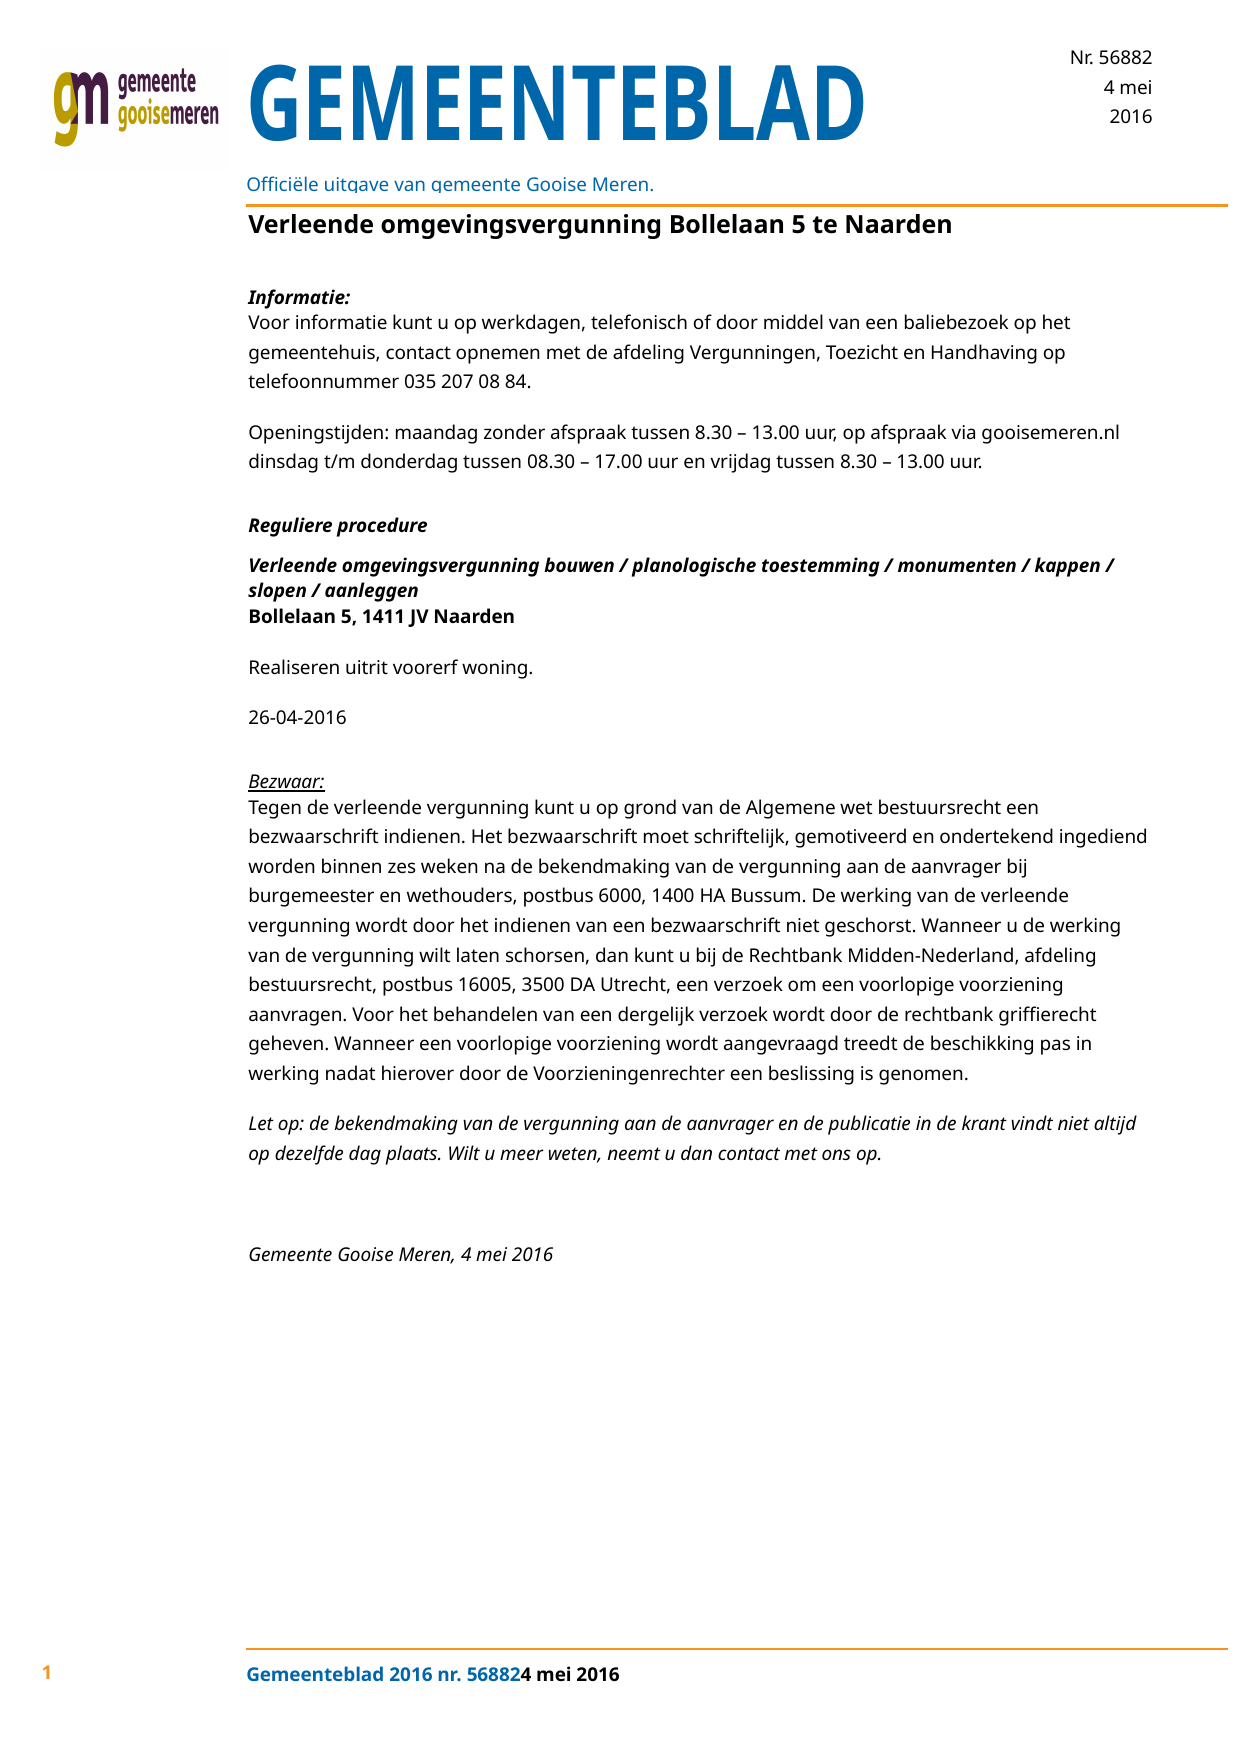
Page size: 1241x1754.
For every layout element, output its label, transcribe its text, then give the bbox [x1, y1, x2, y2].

text Informatie: [248, 284, 1152, 309]
text Bollelaan 5, 1411 JV Naarden [248, 603, 1152, 629]
text Let op: de bekendmaking van de vergunning aan de aanvrager en de publicatie in de krant vindt niet altijd op dezelfde dag plaats. Wilt u meer weten, neemt u dan contact met ons op. [248, 1111, 1152, 1166]
text Gemeente Gooise Meren, 4 mei 2016 [248, 1241, 1152, 1267]
text Bezwaar: [248, 768, 1152, 794]
text Voor informatie kunt u op werkdagen, telefonisch of door middel van een baliebezoek op het gemeentehuis, contact opnemen met de afdeling Vergunningen, Toezicht en Handhaving op telefoonnummer 035 207 08 84. [248, 309, 1152, 394]
picture [41, 47, 231, 172]
text Tegen de verleende vergunning kunt u op grond van de Algemene wet bestuursrecht een bezwaarschrift indienen. Het bezwaarschrift moet schriftelijk, gemotiveerd en ondertekend ingediend worden binnen zes weken na de bekendmaking van de vergunning aan de aanvrager bij burgemeester en wethouders, postbus 6000, 1400 HA Bussum. De werking van de verleende vergunning wordt door het indienen van een bezwaarschrift niet geschorst. Wanneer u de werking van de vergunning wilt laten schorsen, dan kunt u bij de Rechtbank Midden-Nederland, afdeling bestuursrecht, postbus 16005, 3500 DA Utrecht, een verzoek om een voorlopige voorziening aanvragen. Voor het behandelen van een dergelijk verzoek wordt door de rechtbank griffierecht geheven. Wanneer een voorlopige voorziening wordt aangevraagd treedt de beschikking pas in werking nadat hierover door de Voorzieningenrechter een beslissing is genomen. [248, 794, 1152, 1086]
text Verleende omgevingsvergunning bouwen / planologische toestemming / monumenten / kappen / slopen / aanleggen [248, 552, 1152, 603]
text Realiseren uitrit voorerf woning. [248, 654, 1152, 679]
text Openingstijden: maandag zonder afspraak tussen 8.30 – 13.00 uur, op afspraak via gooisemeren.nl dinsdag t/m donderdag tussen 08.30 – 17.00 uur en vrijdag tussen 8.30 – 13.00 uur. [248, 419, 1152, 474]
text 26-04-2016 [248, 704, 1152, 730]
text Reguliere procedure [248, 513, 1152, 538]
text Verleende omgevingsvergunning Bollelaan 5 te Naarden [248, 207, 1152, 241]
